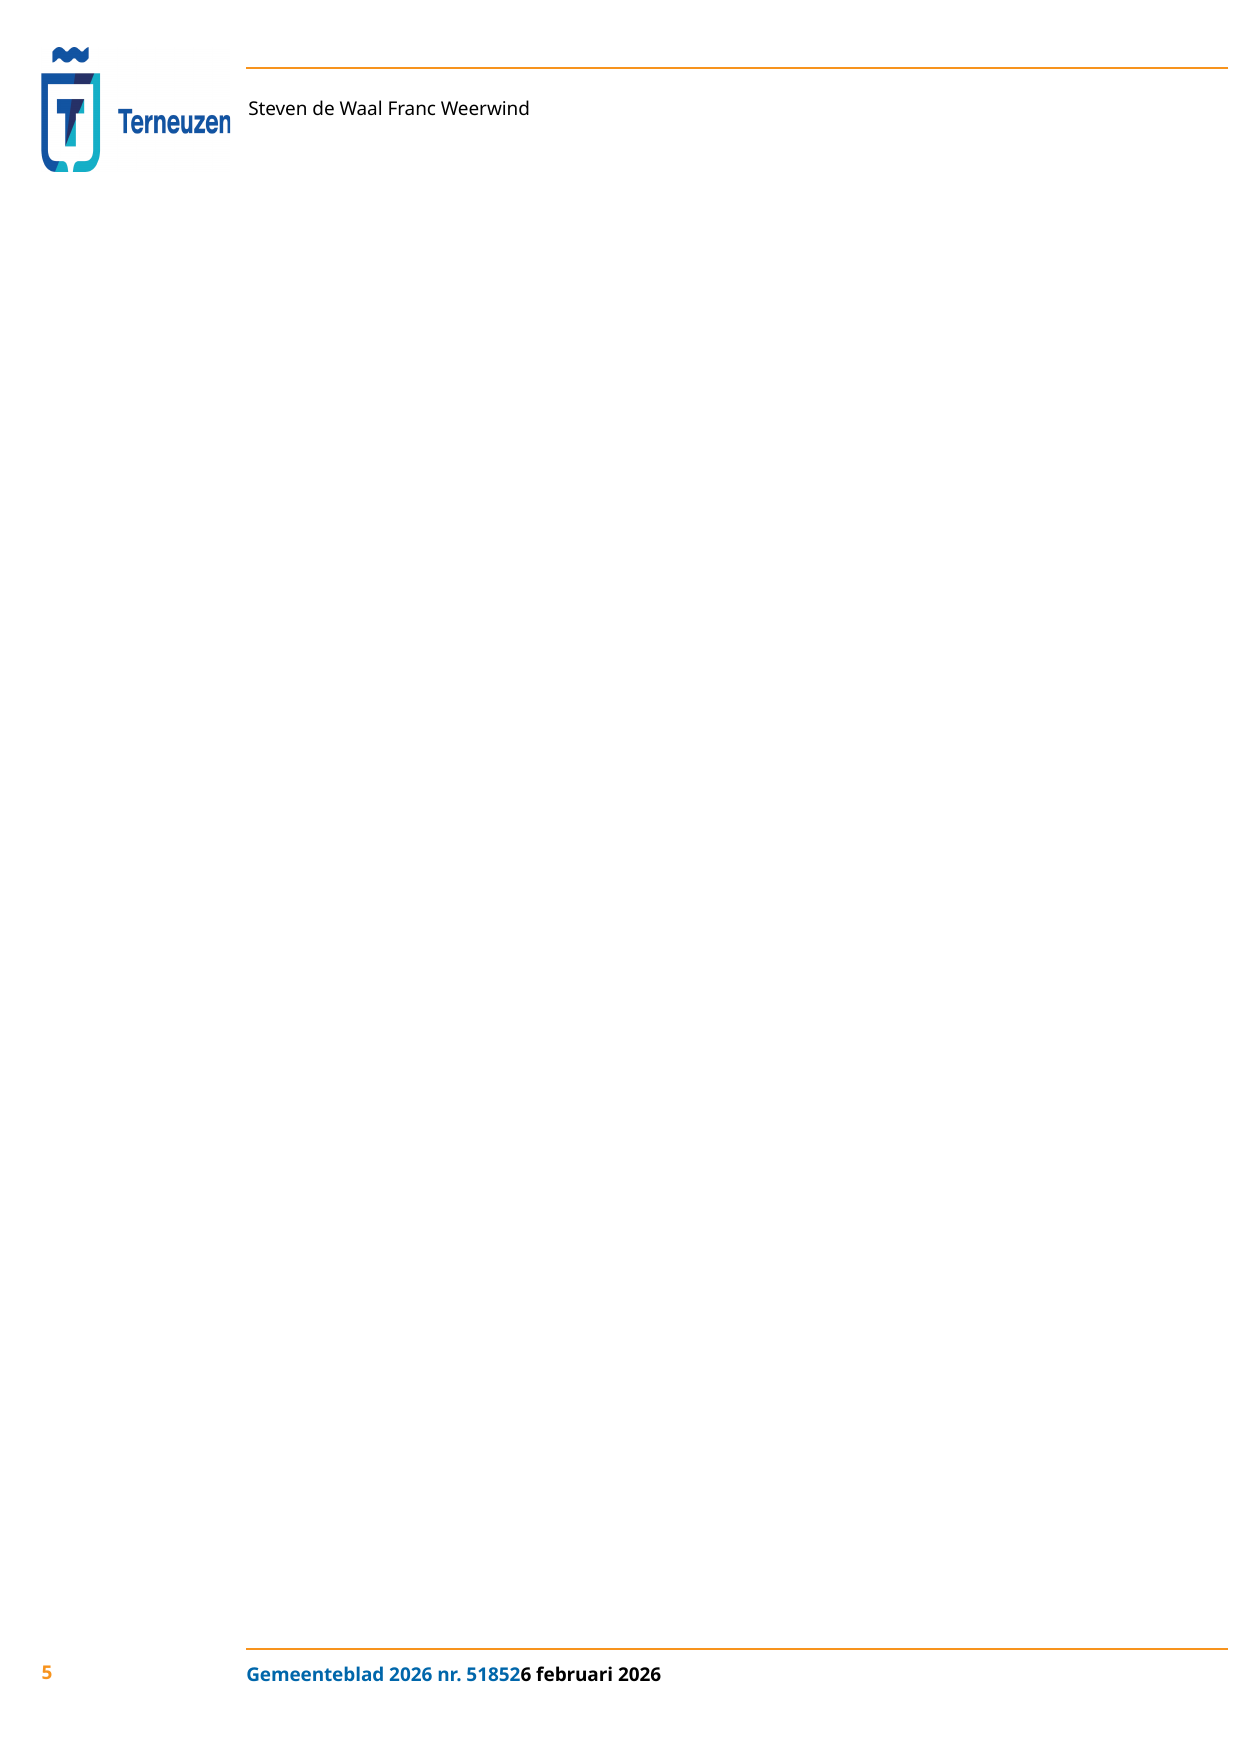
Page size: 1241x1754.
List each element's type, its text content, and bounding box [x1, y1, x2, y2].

picture [41, 47, 231, 172]
text Steven de Waal Franc Weerwind [248, 95, 1152, 121]
